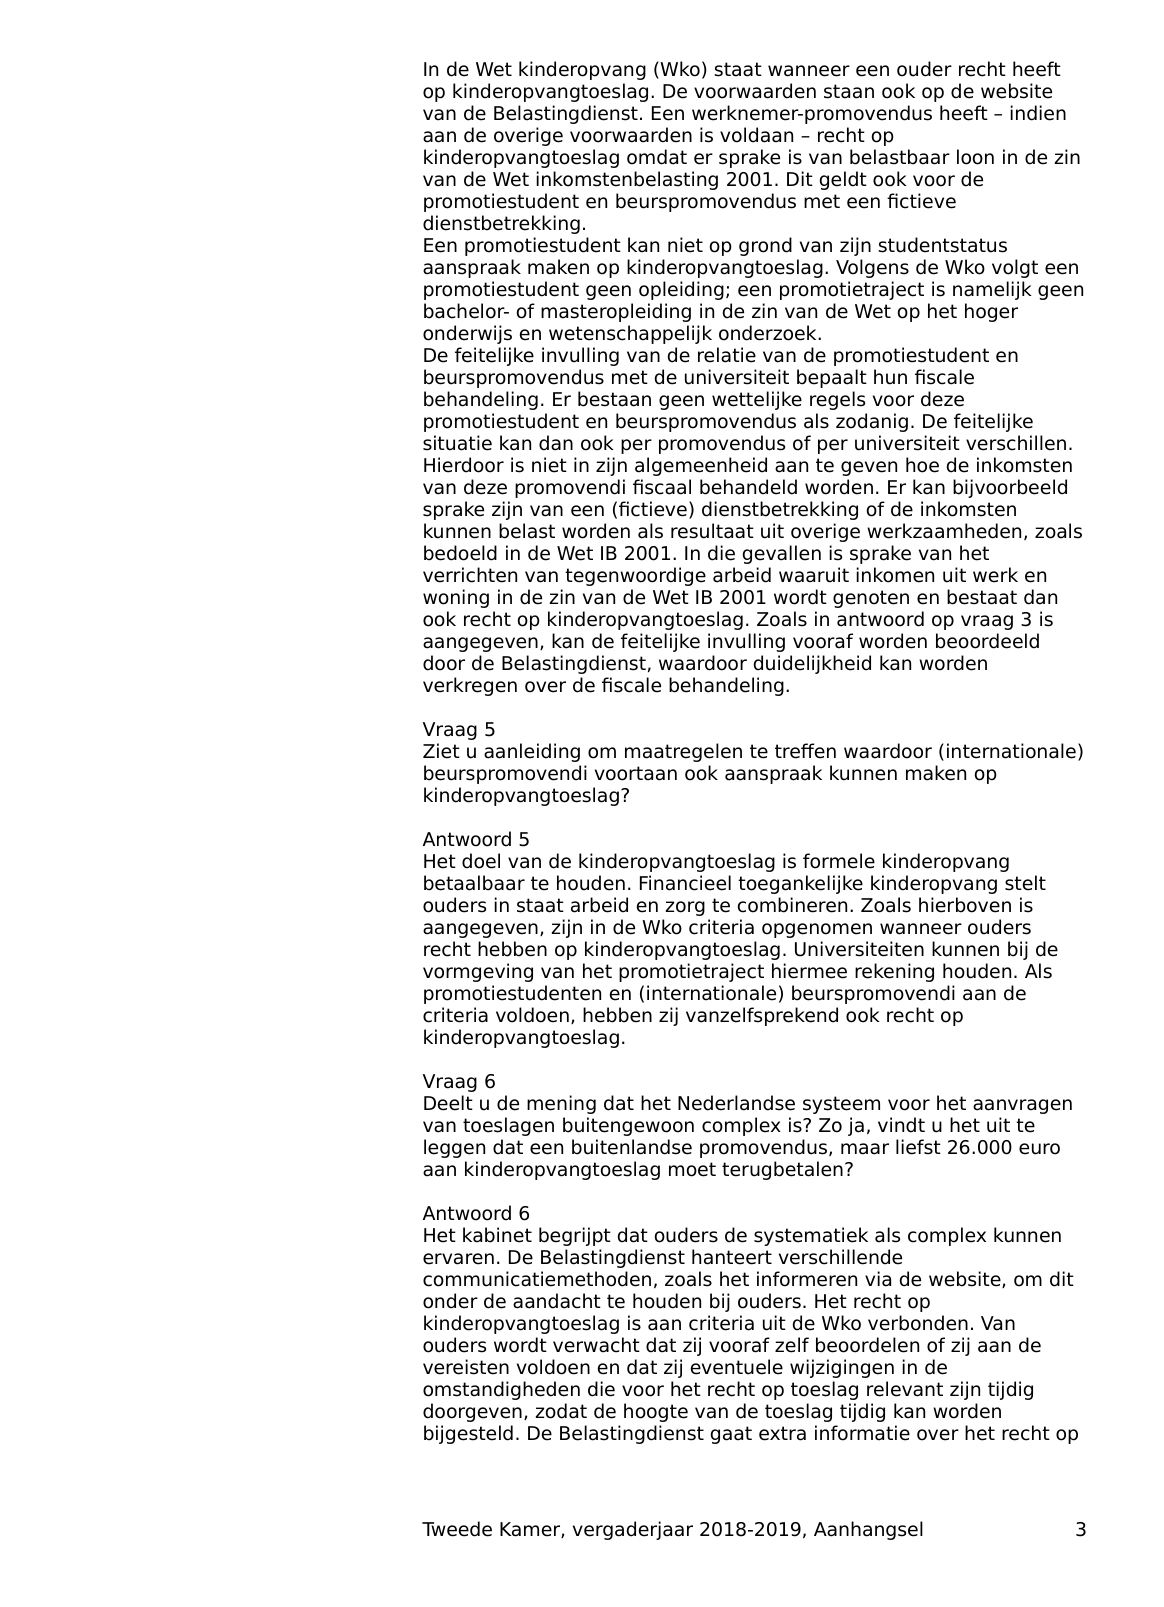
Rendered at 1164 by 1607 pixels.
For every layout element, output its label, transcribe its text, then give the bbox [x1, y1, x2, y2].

text Vraag 6 [422, 1071, 1087, 1093]
text Deelt u de mening dat het Nederlandse systeem voor het aanvragen van toeslagen buitengewoon complex is? Zo ja, vindt u het uit te leggen dat een buitenlandse promovendus, maar liefst 26.000 euro aan kinderopvangtoeslag moet terugbetalen? [422, 1093, 1087, 1181]
text De feitelijke invulling van de relatie van de promotiestudent en beurspromovendus met de universiteit bepaalt hun fiscale behandeling. Er bestaan geen wettelijke regels voor deze promotiestudent en beurspromovendus als zodanig. De feitelijke situatie kan dan ook per promovendus of per universiteit verschillen. Hierdoor is niet in zijn algemeenheid aan te geven hoe de inkomsten van deze promovendi fiscaal behandeld worden. Er kan bijvoorbeeld sprake zijn van een (fictieve) dienstbetrekking of de inkomsten kunnen belast worden als resultaat uit overige werkzaamheden, zoals bedoeld in de Wet IB 2001. In die gevallen is sprake van het verrichten van tegenwoordige arbeid waaruit inkomen uit werk en woning in de zin van de Wet IB 2001 wordt genoten en bestaat dan ook recht op kinderopvangtoeslag. Zoals in antwoord op vraag 3 is aangegeven, kan de feitelijke invulling vooraf worden beoordeeld door de Belastingdienst, waardoor duidelijkheid kan worden verkregen over de fiscale behandeling. [422, 345, 1087, 696]
text Vraag 5 [422, 719, 1087, 741]
text Een promotiestudent kan niet op grond van zijn studentstatus aanspraak maken op kinderopvangtoeslag. Volgens de Wko volgt een promotiestudent geen opleiding; een promotietraject is namelijk geen bachelor- of masteropleiding in de zin van de Wet op het hoger onderwijs en wetenschappelijk onderzoek. [422, 235, 1087, 345]
text Het doel van de kinderopvangtoeslag is formele kinderopvang betaalbaar te houden. Financieel toegankelijke kinderopvang stelt ouders in staat arbeid en zorg te combineren. Zoals hierboven is aangegeven, zijn in de Wko criteria opgenomen wanneer ouders recht hebben op kinderopvangtoeslag. Universiteiten kunnen bij de vormgeving van het promotietraject hiermee rekening houden. Als promotiestudenten en (internationale) beurspromovendi aan de criteria voldoen, hebben zij vanzelfsprekend ook recht op kinderopvangtoeslag. [422, 851, 1087, 1048]
text Het kabinet begrijpt dat ouders de systematiek als complex kunnen ervaren. De Belastingdienst hanteert verschillende communicatiemethoden, zoals het informeren via de website, om dit onder de aandacht te houden bij ouders. Het recht op kinderopvangtoeslag is aan criteria uit de Wko verbonden. Van ouders wordt verwacht dat zij vooraf zelf beoordelen of zij aan de vereisten voldoen en dat zij eventuele wijzigingen in de omstandigheden die voor het recht op toeslag relevant zijn tijdig doorgeven, zodat de hoogte van de toeslag tijdig kan worden bijgesteld. De Belastingdienst gaat extra informatie over het recht op [422, 1225, 1087, 1444]
text Ziet u aanleiding om maatregelen te treffen waardoor (internationale) beurspromovendi voortaan ook aanspraak kunnen maken op kinderopvangtoeslag? [422, 741, 1087, 807]
text Antwoord 5 [422, 829, 1087, 851]
text Antwoord 6 [422, 1203, 1087, 1225]
text In de Wet kinderopvang (Wko) staat wanneer een ouder recht heeft op kinderopvangtoeslag. De voorwaarden staan ook op de website van de Belastingdienst. Een werknemer-promovendus heeft – indien aan de overige voorwaarden is voldaan – recht op kinderopvangtoeslag omdat er sprake is van belastbaar loon in de zin van de Wet inkomstenbelasting 2001. Dit geldt ook voor de promotiestudent en beurspromovendus met een fictieve dienstbetrekking. [422, 59, 1087, 235]
